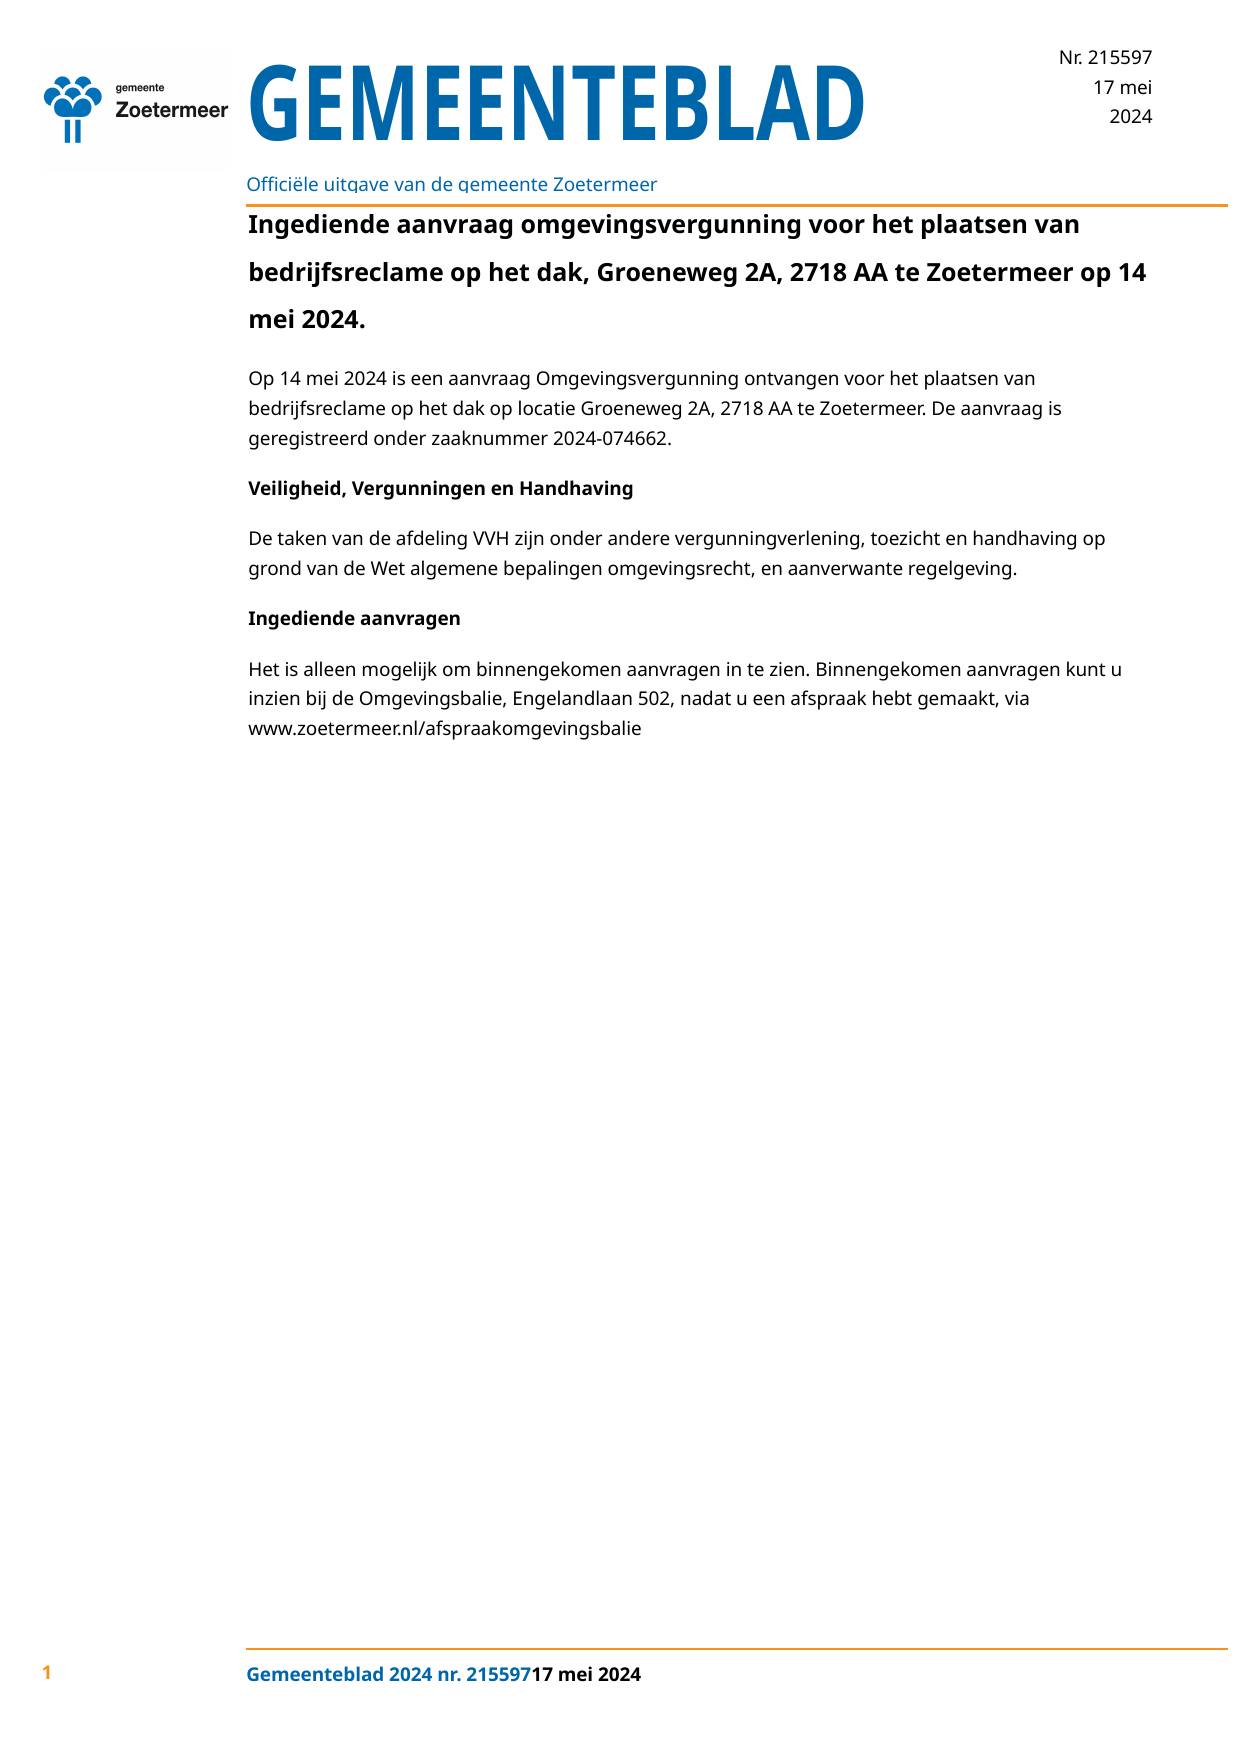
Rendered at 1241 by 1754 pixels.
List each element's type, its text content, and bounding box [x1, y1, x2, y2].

text Ingediende aanvraag omgevingsvergunning voor het plaatsen van bedrijfsreclame op het dak, Groeneweg 2A, 2718 AA te Zoetermeer op 14 mei 2024. [248, 207, 1152, 336]
text De taken van de afdeling VVH zijn onder andere vergunningverlening, toezicht en handhaving op grond van de Wet algemene bepalingen omgevingsrecht, en aanverwante regelgeving. [248, 526, 1152, 581]
text Veiligheid, Vergunningen en Handhaving [248, 475, 1152, 501]
text Ingediende aanvragen [248, 606, 1152, 631]
picture [41, 47, 231, 172]
text Op 14 mei 2024 is een aanvraag Omgevingsvergunning ontvangen voor het plaatsen van bedrijfsreclame op het dak op locatie Groeneweg 2A, 2718 AA te Zoetermeer. De aanvraag is geregistreerd onder zaaknummer 2024-074662. [248, 366, 1152, 450]
text Het is alleen mogelijk om binnengekomen aanvragen in te zien. Binnengekomen aanvragen kunt u inzien bij de Omgevingsbalie, Engelandlaan 502, nadat u een afspraak hebt gemaakt, via www.zoetermeer.nl/afspraakomgevingsbalie [248, 656, 1152, 741]
